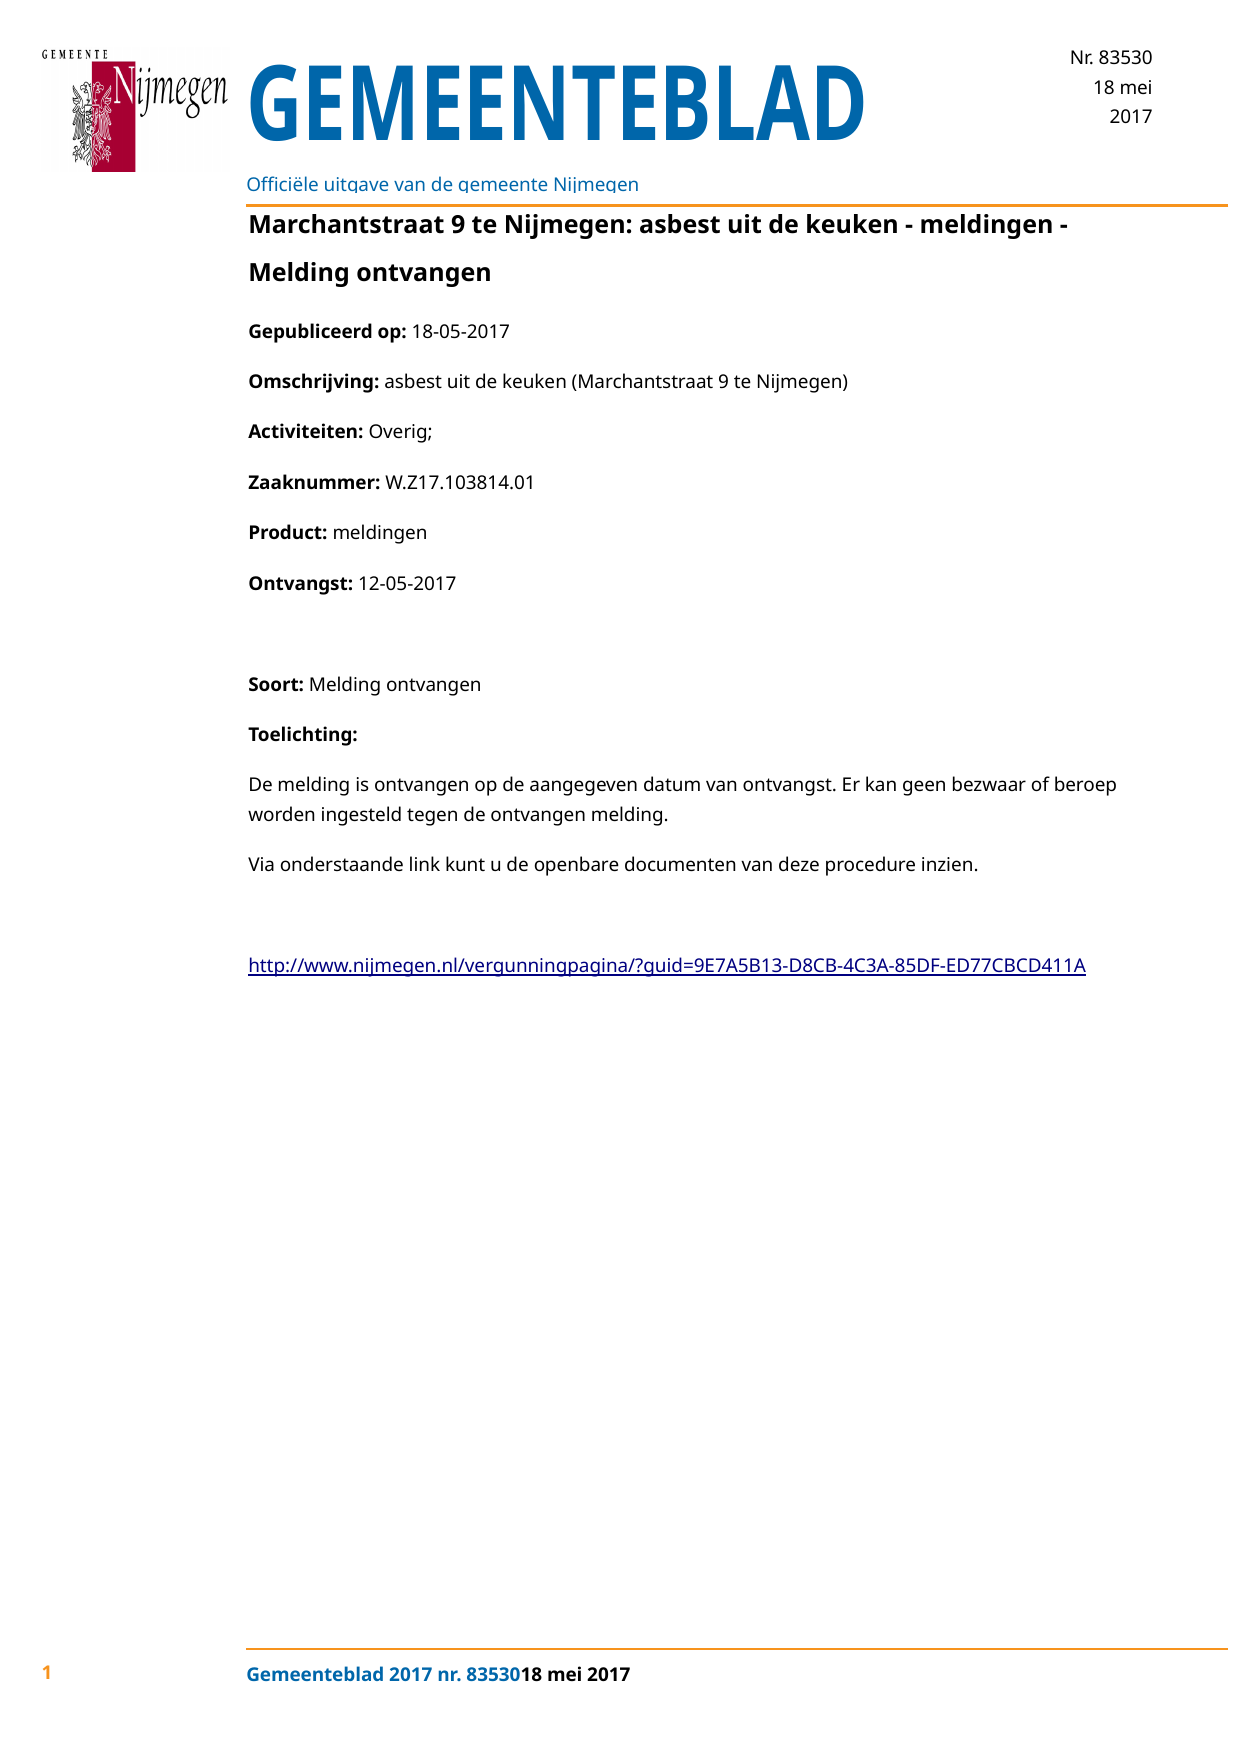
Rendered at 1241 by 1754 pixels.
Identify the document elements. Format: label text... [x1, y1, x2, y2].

picture [41, 47, 231, 172]
text Activiteiten: Overig; [248, 419, 1152, 444]
text Ontvangst: 12-05-2017 [248, 570, 1152, 596]
text Marchantstraat 9 te Nijmegen: asbest uit de keuken - meldingen - Melding ontvangen [248, 207, 1152, 288]
text Zaaknummer: W.Z17.103814.01 [248, 469, 1152, 495]
text Gepubliceerd op: 18-05-2017 [248, 318, 1152, 344]
text Omschrijving: asbest uit de keuken (Marchantstraat 9 te Nijmegen) [248, 368, 1152, 394]
text Toelichting: [248, 721, 1152, 747]
text Soort: Melding ontvangen [248, 671, 1152, 697]
text http://www.nijmegen.nl/vergunningpagina/?guid=9E7A5B13-D8CB-4C3A-85DF-ED77CBCD411A [248, 952, 1152, 978]
text De melding is ontvangen op de aangegeven datum van ontvangst. Er kan geen bezwaar of beroep worden ingesteld tegen de ontvangen melding. [248, 772, 1152, 827]
text Product: meldingen [248, 519, 1152, 545]
text Via onderstaande link kunt u de openbare documenten van deze procedure inzien. [248, 852, 1152, 877]
